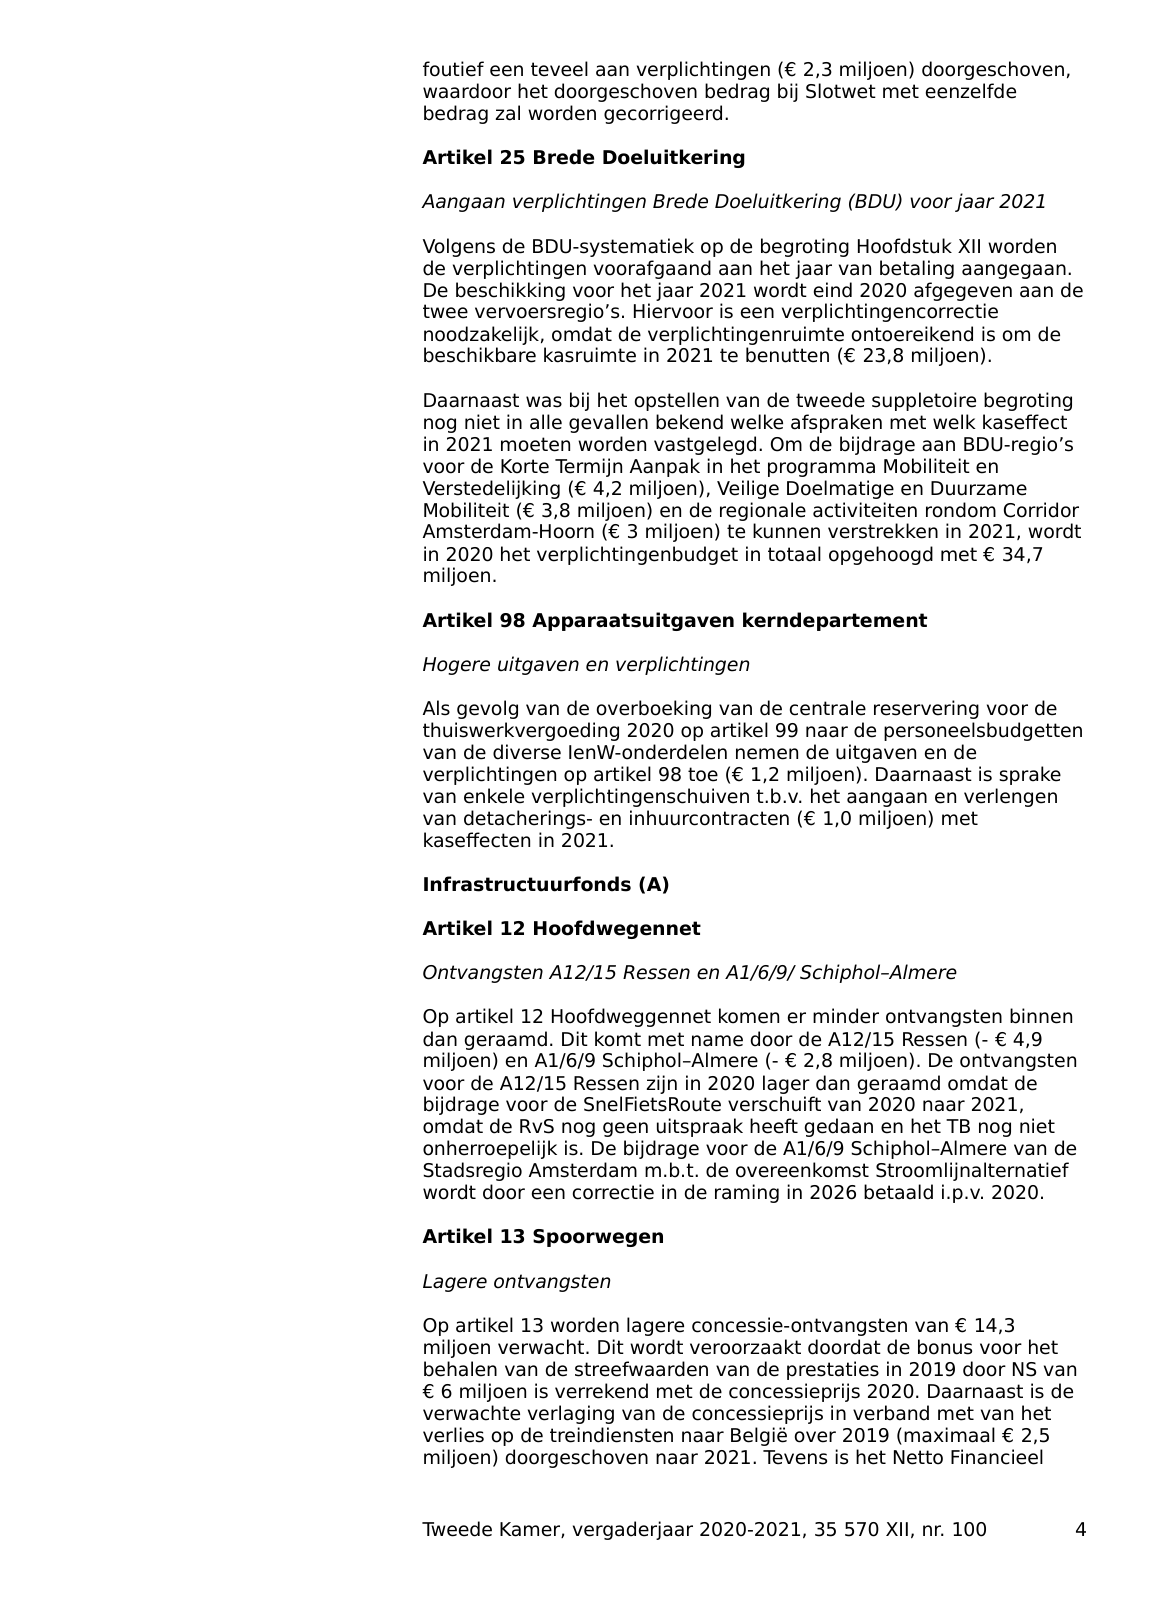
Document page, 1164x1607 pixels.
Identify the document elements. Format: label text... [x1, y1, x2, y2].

text Op artikel 12 Hoofdweggennet komen er minder ontvangsten binnen dan geraamd. Dit komt met name door de A12/15 Ressen (- € 4,9 miljoen) en A1/6/9 Schiphol–Almere (- € 2,8 miljoen). De ontvangsten voor de A12/15 Ressen zijn in 2020 lager dan geraamd omdat de bijdrage voor de SnelFietsRoute verschuift van 2020 naar 2021, omdat de RvS nog geen uitspraak heeft gedaan en het TB nog niet onherroepelijk is. De bijdrage voor de A1/6/9 Schiphol–Almere van de Stadsregio Amsterdam m.b.t. de overeenkomst Stroomlijnalternatief wordt door een correctie in de raming in 2026 betaald i.p.v. 2020. [422, 1006, 1087, 1204]
subtitle Aangaan verplichtingen Brede Doeluitkering (BDU) voor jaar 2021 [422, 191, 1087, 213]
subtitle Ontvangsten A12/15 Ressen en A1/6/9/ Schiphol–Almere [422, 962, 1087, 984]
text foutief een teveel aan verplichtingen (€ 2,3 miljoen) doorgeschoven, waardoor het doorgeschoven bedrag bij Slotwet met eenzelfde bedrag zal worden gecorrigeerd. [422, 59, 1087, 125]
subtitle Artikel 12 Hoofdwegennet [422, 918, 1087, 940]
text Daarnaast was bij het opstellen van de tweede suppletoire begroting nog niet in alle gevallen bekend welke afspraken met welk kaseffect in 2021 moeten worden vastgelegd. Om de bijdrage aan BDU-regio’s voor de Korte Termijn Aanpak in het programma Mobiliteit en Verstedelijking (€ 4,2 miljoen), Veilige Doelmatige en Duurzame Mobiliteit (€ 3,8 miljoen) en de regionale activiteiten rondom Corridor Amsterdam-Hoorn (€ 3 miljoen) te kunnen verstrekken in 2021, wordt in 2020 het verplichtingenbudget in totaal opgehoogd met € 34,7 miljoen. [422, 389, 1087, 587]
subtitle Artikel 13 Spoorwegen [422, 1226, 1087, 1248]
subtitle Infrastructuurfonds (A) [422, 874, 1087, 896]
subtitle Artikel 25 Brede Doeluitkering [422, 147, 1087, 169]
text Als gevolg van de overboeking van de centrale reservering voor de thuiswerkvergoeding 2020 op artikel 99 naar de personeelsbudgetten van de diverse IenW-onderdelen nemen de uitgaven en de verplichtingen op artikel 98 toe (€ 1,2 miljoen). Daarnaast is sprake van enkele verplichtingenschuiven t.b.v. het aangaan en verlengen van detacherings- en inhuurcontracten (€ 1,0 miljoen) met kaseffecten in 2021. [422, 698, 1087, 852]
subtitle Lagere ontvangsten [422, 1271, 1087, 1293]
subtitle Artikel 98 Apparaatsuitgaven kerndepartement [422, 609, 1087, 632]
subtitle Hogere uitgaven en verplichtingen [422, 654, 1087, 676]
text Volgens de BDU-systematiek op de begroting Hoofdstuk XII worden de verplichtingen voorafgaand aan het jaar van betaling aangegaan. De beschikking voor het jaar 2021 wordt eind 2020 afgegeven aan de twee vervoersregio’s. Hiervoor is een verplichtingencorrectie noodzakelijk, omdat de verplichtingenruimte ontoereikend is om de beschikbare kasruimte in 2021 te benutten (€ 23,8 miljoen). [422, 236, 1087, 367]
text Op artikel 13 worden lagere concessie-ontvangsten van € 14,3 miljoen verwacht. Dit wordt veroorzaakt doordat de bonus voor het behalen van de streefwaarden van de prestaties in 2019 door NS van € 6 miljoen is verrekend met de concessieprijs 2020. Daarnaast is de verwachte verlaging van de concessieprijs in verband met van het verlies op de treindiensten naar België over 2019 (maximaal € 2,5 miljoen) doorgeschoven naar 2021. Tevens is het Netto Financieel [422, 1315, 1087, 1469]
